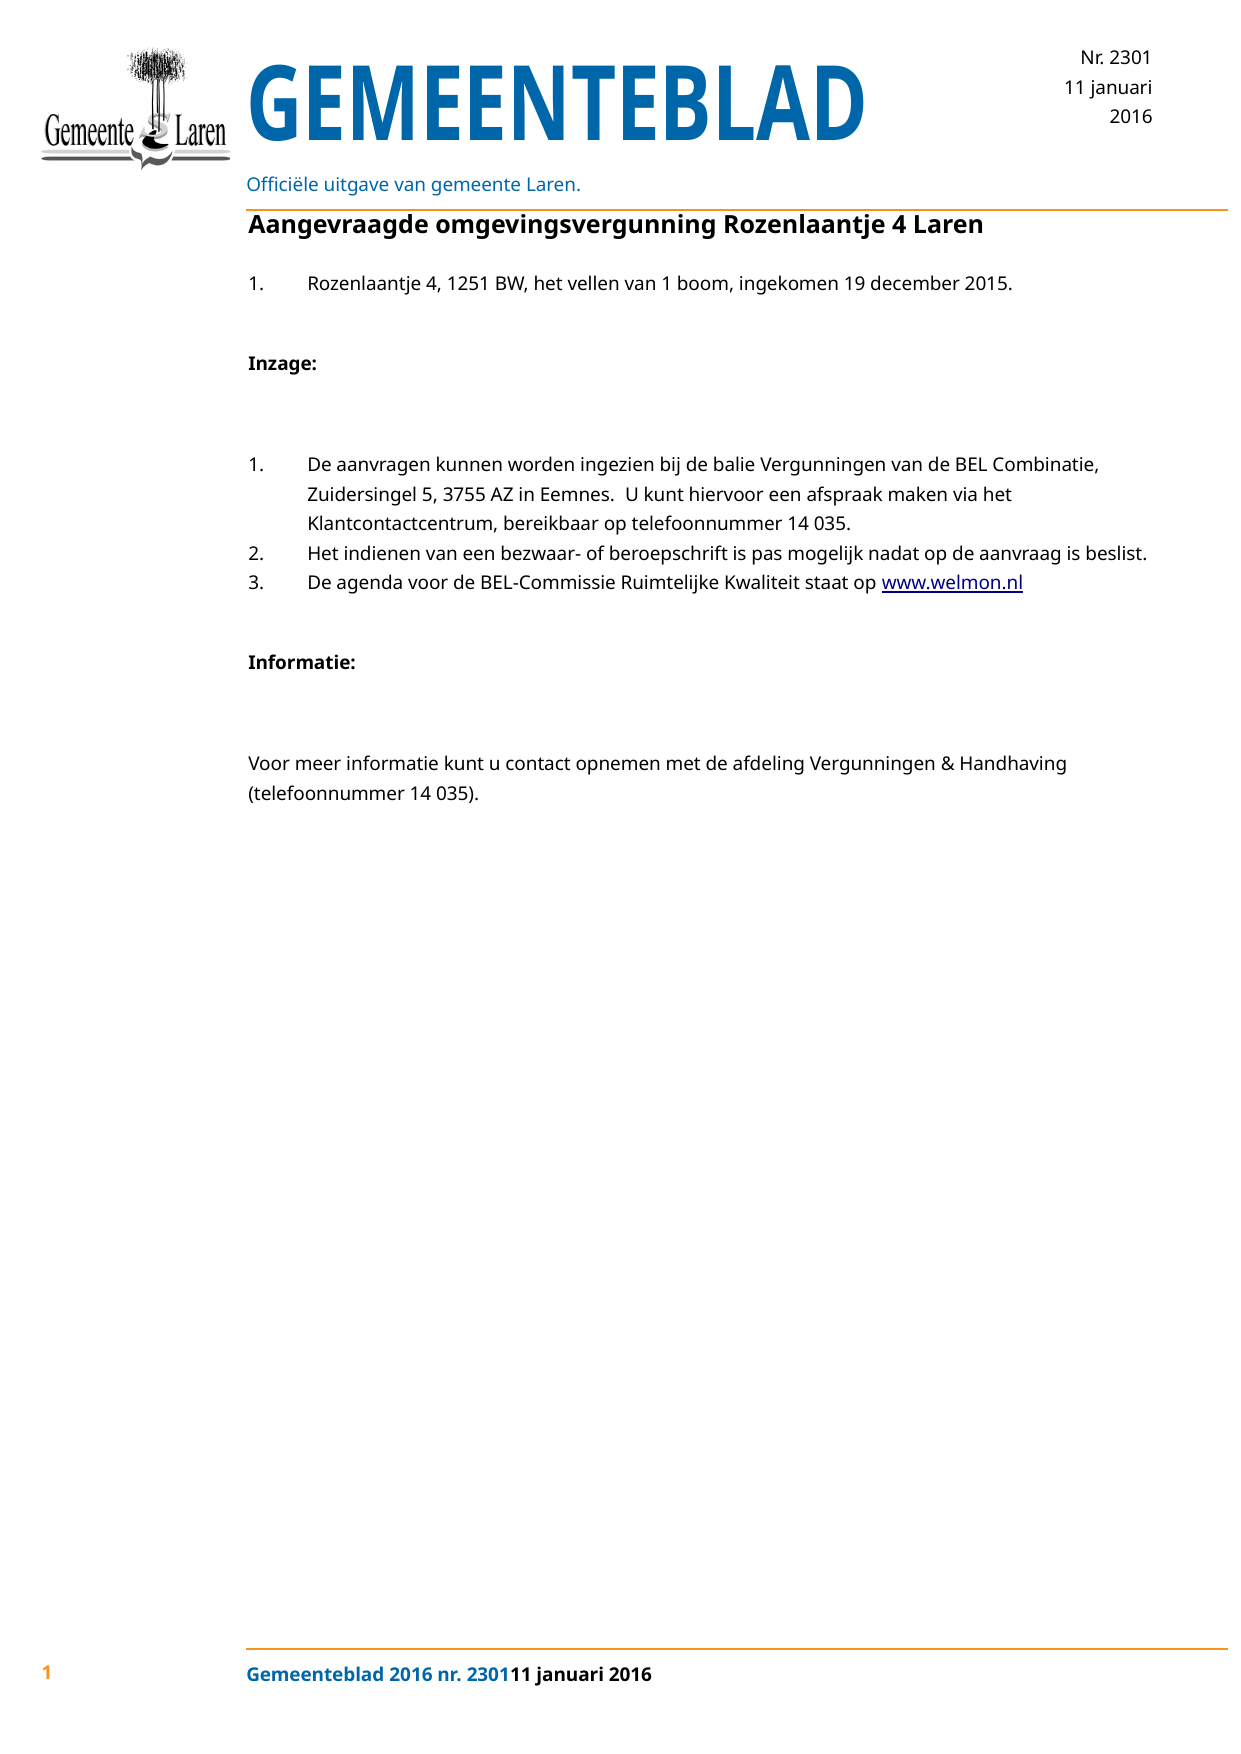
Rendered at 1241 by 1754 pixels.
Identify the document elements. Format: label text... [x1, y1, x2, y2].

text Voor meer informatie kunt u contact opnemen met de afdeling Vergunningen & Handhaving (telefoonnummer 14 035). [248, 750, 1152, 806]
picture [41, 47, 231, 172]
text Informatie: [248, 649, 1152, 675]
list De aanvragen kunnen worden ingezien bij de balie Vergunningen van de BEL Combinatie, Zuidersingel 5, 3755 AZ in Eemnes. U kunt hiervoor een afspraak maken via het Klantcontactcentrum, bereikbaar op telefoonnummer 14 035. [248, 451, 1152, 536]
list Het indienen van een bezwaar- of beroepschrift is pas mogelijk nadat op de aanvraag is beslist. [248, 540, 1152, 566]
list De agenda voor de BEL-Commissie Ruimtelijke Kwaliteit staat op www.welmon.nl [248, 569, 1152, 595]
list Rozenlaantje 4, 1251 BW, het vellen van 1 boom, ingekomen 19 december 2015. [248, 270, 1152, 296]
text Inzage: [248, 350, 1152, 376]
text Aangevraagde omgevingsvergunning Rozenlaantje 4 Laren [248, 211, 1152, 241]
